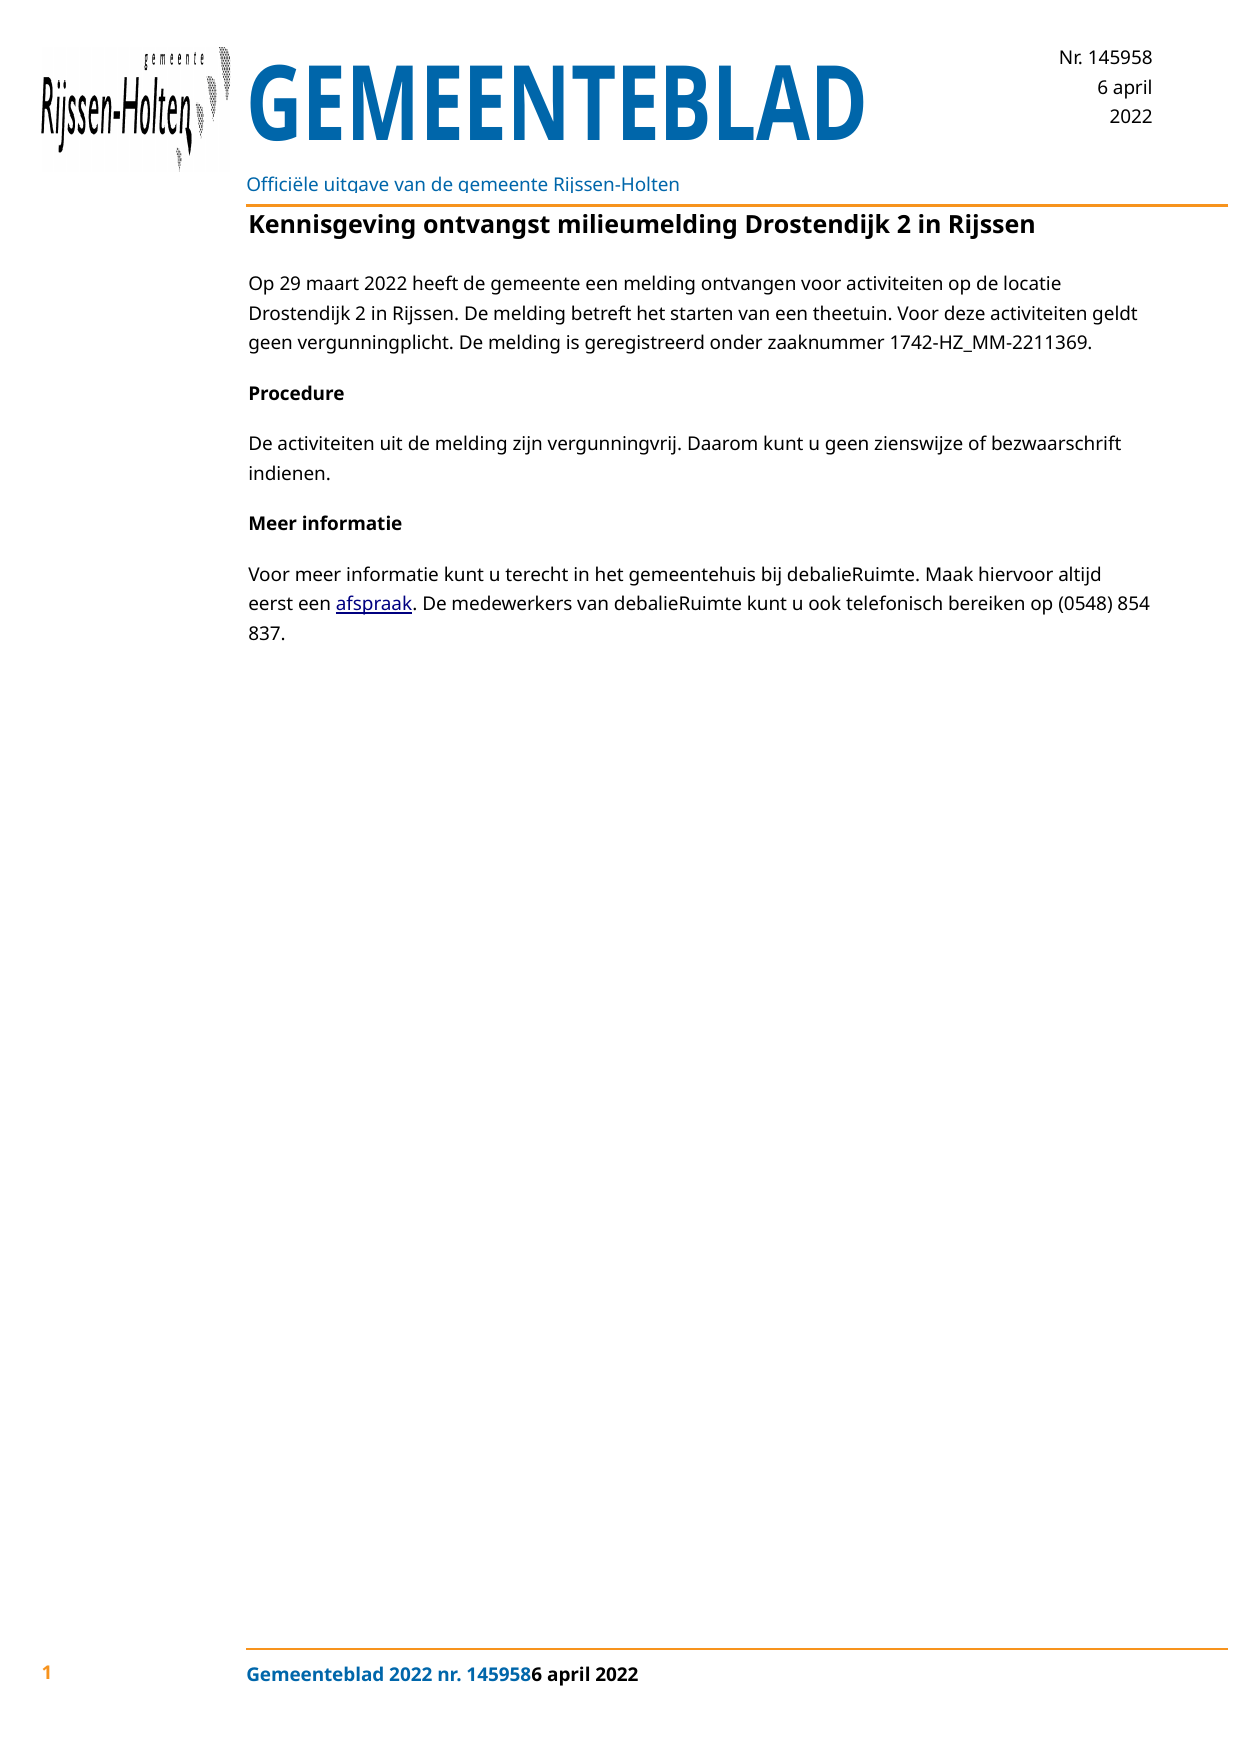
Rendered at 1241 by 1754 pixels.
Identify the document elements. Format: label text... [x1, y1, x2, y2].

text Op 29 maart 2022 heeft de gemeente een melding ontvangen voor activiteiten op de locatie Drostendijk 2 in Rijssen. De melding betreft het starten van een theetuin. Voor deze activiteiten geldt geen vergunningplicht. De melding is geregistreerd onder zaaknummer 1742-HZ_MM-2211369. [248, 270, 1152, 355]
text Kennisgeving ontvangst milieumelding Drostendijk 2 in Rijssen [248, 207, 1152, 241]
text Meer informatie [248, 510, 1152, 536]
picture [41, 47, 231, 172]
text Procedure [248, 380, 1152, 406]
text Voor meer informatie kunt u terecht in het gemeentehuis bij debalieRuimte. Maak hiervoor altijd eerst een afspraak. De medewerkers van debalieRuimte kunt u ook telefonisch bereiken op (0548) 854 837. [248, 561, 1152, 646]
text De activiteiten uit de melding zijn vergunningvrij. Daarom kunt u geen zienswijze of bezwaarschrift indienen. [248, 430, 1152, 486]
